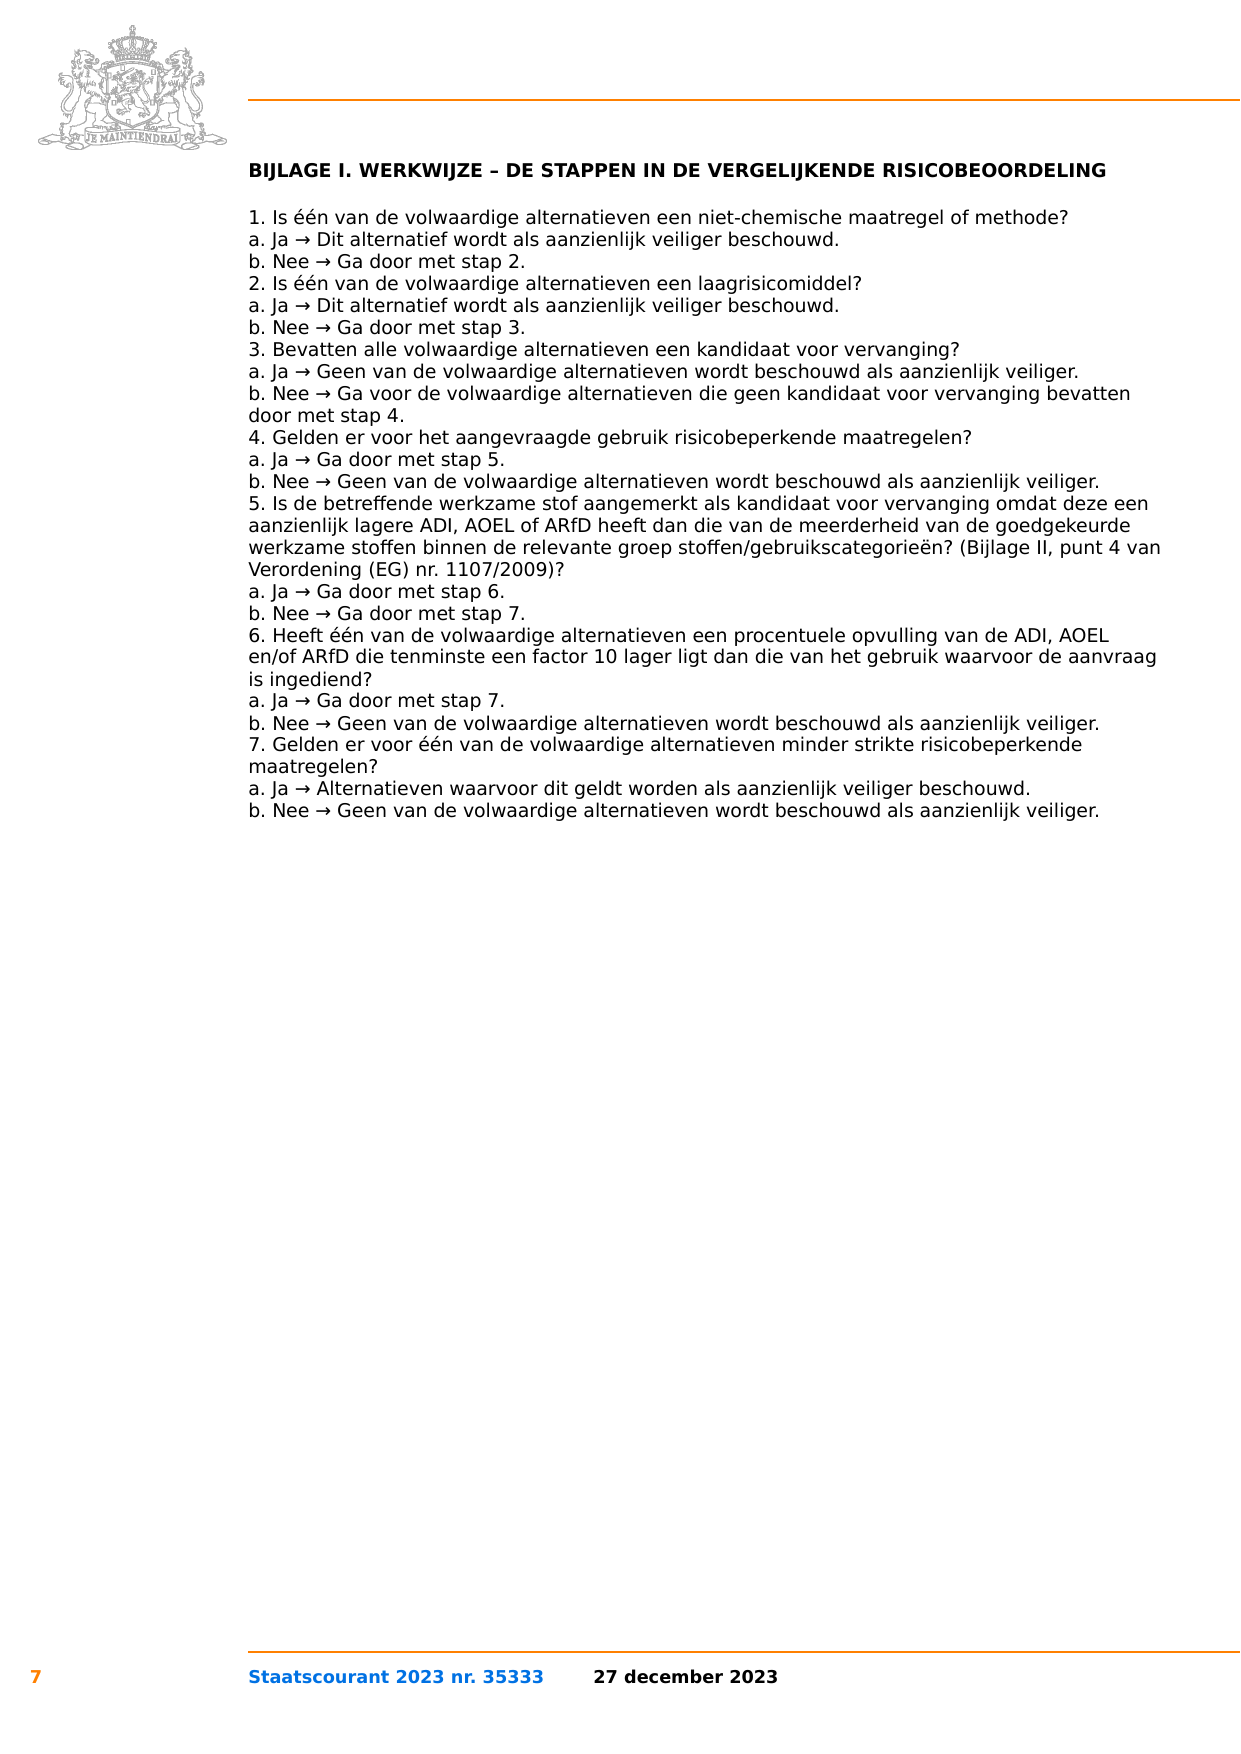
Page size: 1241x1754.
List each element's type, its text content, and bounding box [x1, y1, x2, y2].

text b. Nee → Geen van de volwaardige alternatieven wordt beschouwd als aanzienlijk veiliger. [248, 800, 1163, 822]
text b. Nee → Geen van de volwaardige alternatieven wordt beschouwd als aanzienlijk veiliger. [248, 471, 1163, 493]
text b. Nee → Ga door met stap 2. [248, 251, 1163, 273]
text b. Nee → Ga door met stap 7. [248, 602, 1163, 624]
text 1. Is één van de volwaardige alternatieven een niet-chemische maatregel of methode? [248, 207, 1163, 229]
text 4. Gelden er voor het aangevraagde gebruik risicobeperkende maatregelen? [248, 427, 1163, 449]
text b. Nee → Geen van de volwaardige alternatieven wordt beschouwd als aanzienlijk veiliger. [248, 712, 1163, 734]
text a. Ja → Dit alternatief wordt als aanzienlijk veiliger beschouwd. [248, 295, 1163, 317]
text a. Ja → Ga door met stap 6. [248, 581, 1163, 602]
text 7. Gelden er voor één van de volwaardige alternatieven minder strikte risicobeperkende maatregelen? [248, 734, 1163, 778]
text 6. Heeft één van de volwaardige alternatieven een procentuele opvulling van de ADI, AOEL en/of ARfD die tenminste een factor 10 lager ligt dan die van het gebruik waarvoor de aanvraag is ingediend? [248, 624, 1163, 690]
text b. Nee → Ga door met stap 3. [248, 317, 1163, 339]
text 3. Bevatten alle volwaardige alternatieven een kandidaat voor vervanging? [248, 339, 1163, 361]
picture [38, 25, 227, 150]
text b. Nee → Ga voor de volwaardige alternatieven die geen kandidaat voor vervanging bevatten door met stap 4. [248, 383, 1163, 427]
subtitle BIJLAGE I. WERKWIJZE – DE STAPPEN IN DE VERGELIJKENDE RISICOBEOORDELING [248, 160, 1163, 182]
text 2. Is één van de volwaardige alternatieven een laagrisicomiddel? [248, 273, 1163, 295]
text a. Ja → Geen van de volwaardige alternatieven wordt beschouwd als aanzienlijk veiliger. [248, 361, 1163, 383]
text 5. Is de betreffende werkzame stof aangemerkt als kandidaat voor vervanging omdat deze een aanzienlijk lagere ADI, AOEL of ARfD heeft dan die van de meerderheid van de goedgekeurde werkzame stoffen binnen de relevante groep stoffen/gebruikscategorieën? (Bijlage II, punt 4 van Verordening (EG) nr. 1107/2009)? [248, 493, 1163, 581]
text a. Ja → Ga door met stap 5. [248, 449, 1163, 471]
text a. Ja → Ga door met stap 7. [248, 690, 1163, 712]
text a. Ja → Alternatieven waarvoor dit geldt worden als aanzienlijk veiliger beschouwd. [248, 778, 1163, 800]
text a. Ja → Dit alternatief wordt als aanzienlijk veiliger beschouwd. [248, 229, 1163, 251]
